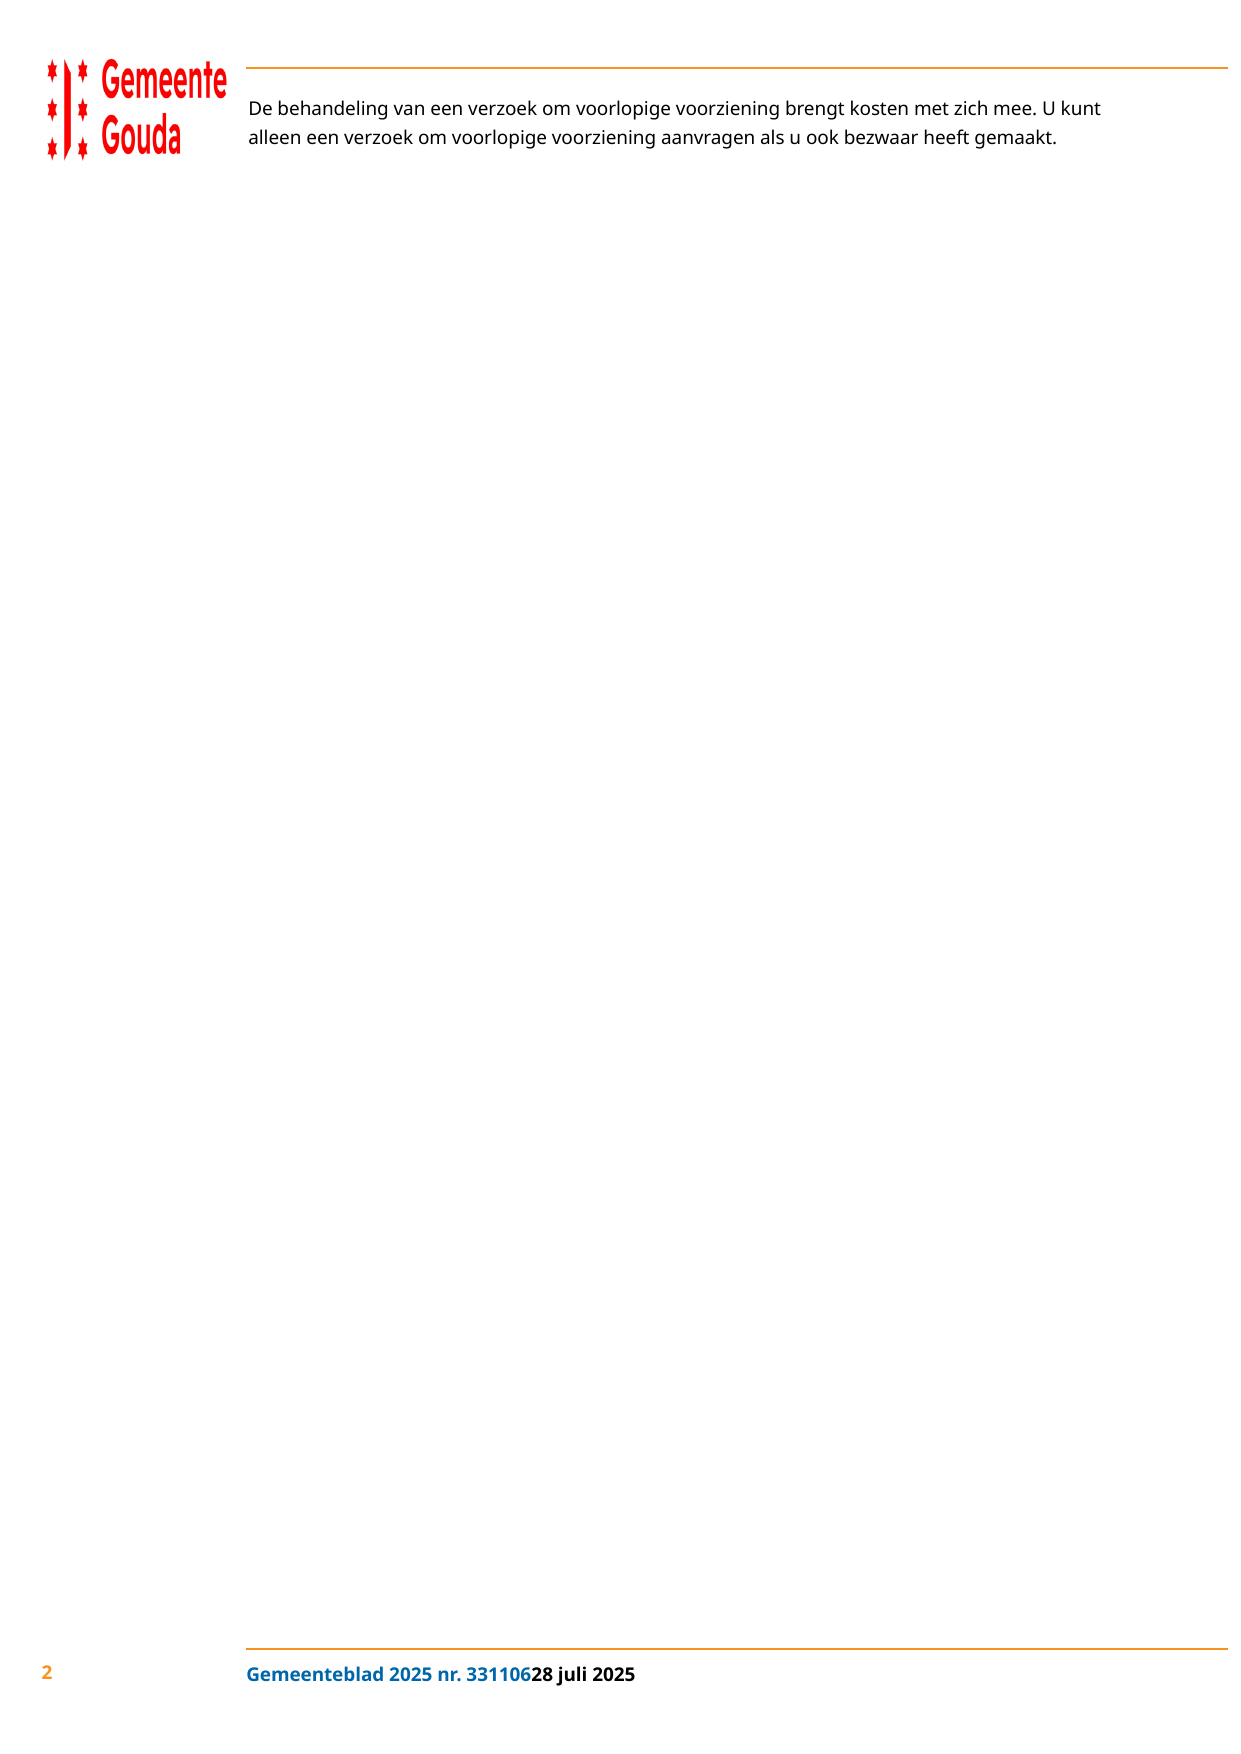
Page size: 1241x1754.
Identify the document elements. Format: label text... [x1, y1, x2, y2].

text De behandeling van een verzoek om voorlopige voorziening brengt kosten met zich mee. U kunt alleen een verzoek om voorlopige voorziening aanvragen als u ook bezwaar heeft gemaakt. [248, 95, 1152, 150]
picture [41, 47, 231, 172]
